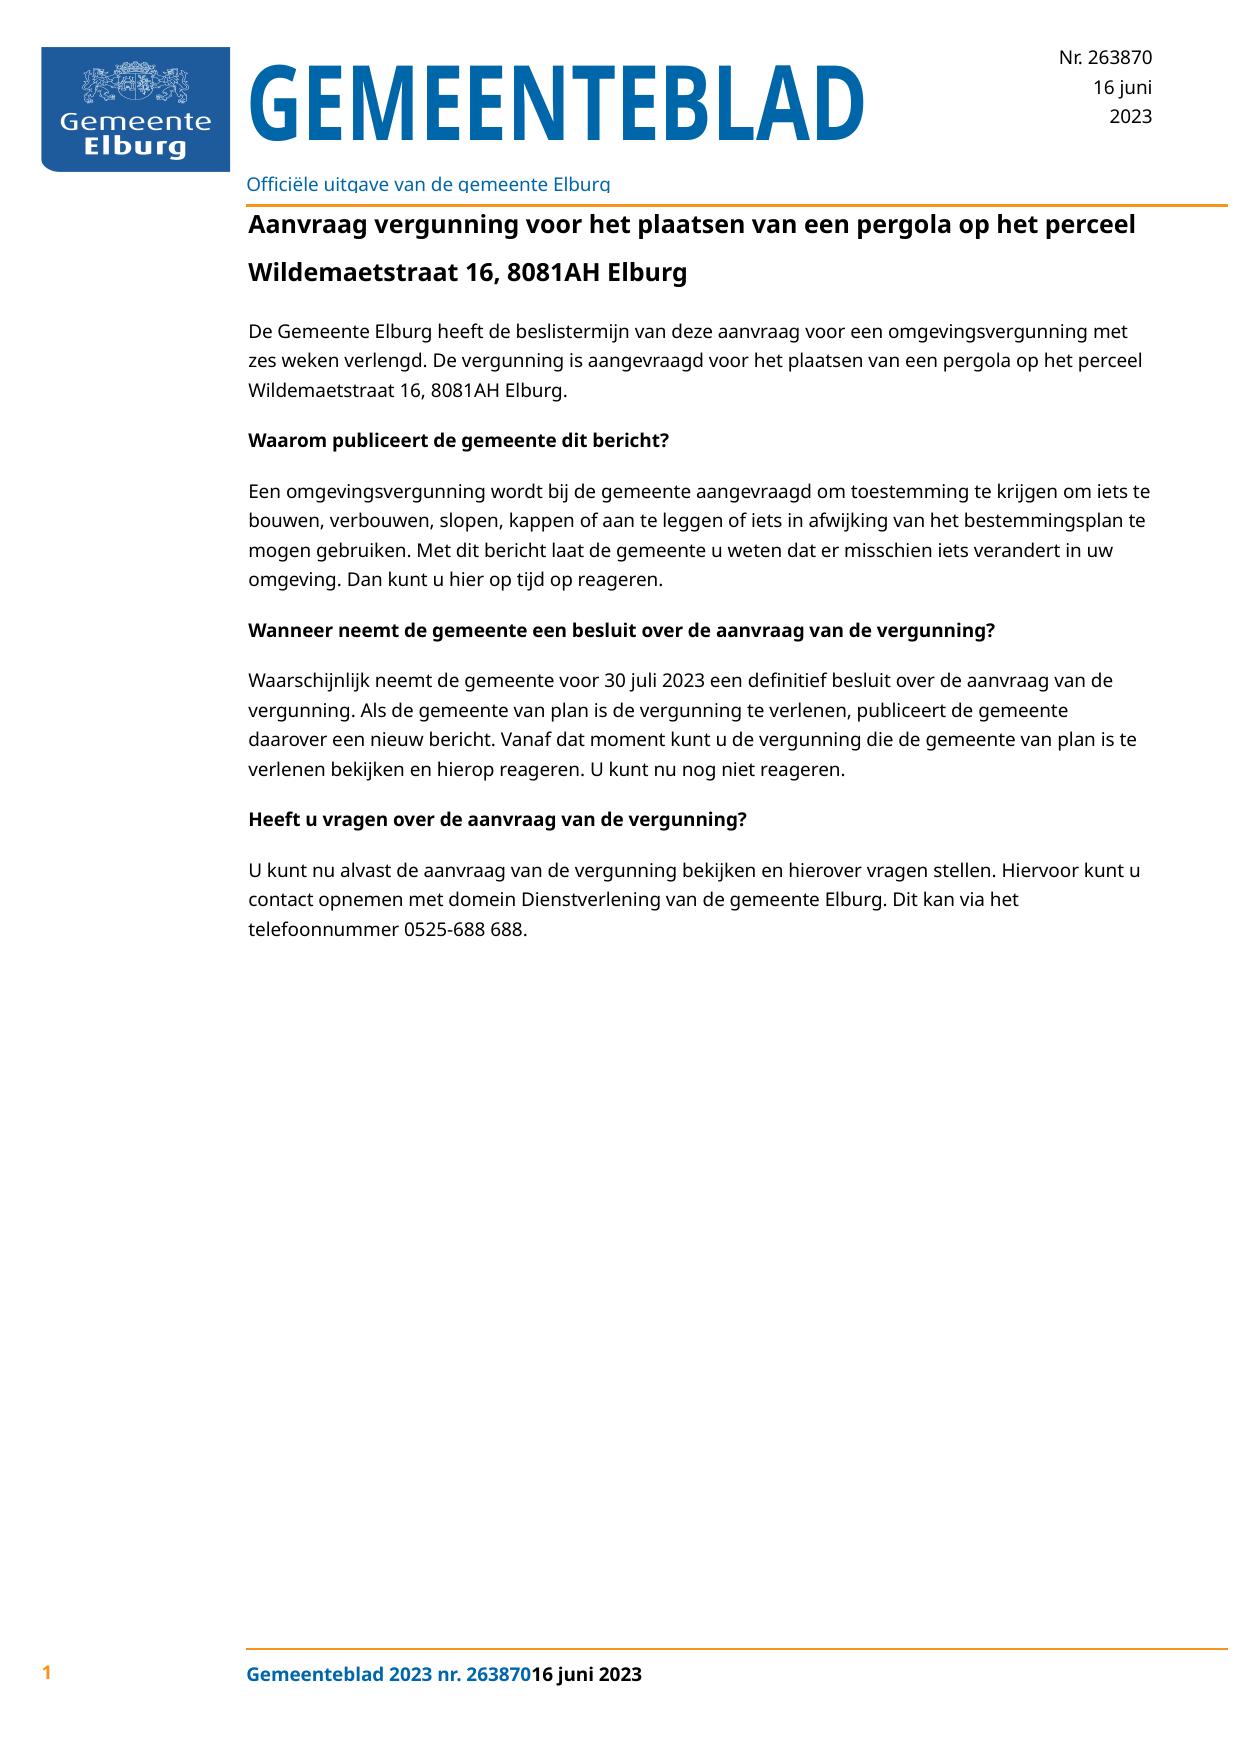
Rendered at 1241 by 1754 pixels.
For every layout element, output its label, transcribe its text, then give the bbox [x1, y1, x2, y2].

text Wanneer neemt de gemeente een besluit over de aanvraag van de vergunning? [248, 617, 1152, 643]
text Waarom publiceert de gemeente dit bericht? [248, 427, 1152, 453]
text U kunt nu alvast de aanvraag van de vergunning bekijken en hierover vragen stellen. Hiervoor kunt u contact opnemen met domein Dienstverlening van de gemeente Elburg. Dit kan via het telefoonnummer 0525-688 688. [248, 857, 1152, 942]
text Aanvraag vergunning voor het plaatsen van een pergola op het perceel Wildemaetstraat 16, 8081AH Elburg [248, 207, 1152, 288]
text Een omgevingsvergunning wordt bij de gemeente aangevraagd om toestemming te krijgen om iets te bouwen, verbouwen, slopen, kappen of aan te leggen of iets in afwijking van het bestemmingsplan te mogen gebruiken. Met dit bericht laat de gemeente u weten dat er misschien iets verandert in uw omgeving. Dan kunt u hier op tijd op reageren. [248, 478, 1152, 592]
text Heeft u vragen over de aanvraag van de vergunning? [248, 807, 1152, 832]
picture [41, 47, 231, 172]
text Waarschijnlijk neemt de gemeente voor 30 juli 2023 een definitief besluit over de aanvraag van de vergunning. Als de gemeente van plan is de vergunning te verlenen, publiceert de gemeente daarover een nieuw bericht. Vanaf dat moment kunt u de vergunning die de gemeente van plan is te verlenen bekijken en hierop reageren. U kunt nu nog niet reageren. [248, 667, 1152, 782]
text De Gemeente Elburg heeft de beslistermijn van deze aanvraag voor een omgevingsvergunning met zes weken verlengd. De vergunning is aangevraagd voor het plaatsen van een pergola op het perceel Wildemaetstraat 16, 8081AH Elburg. [248, 318, 1152, 403]
